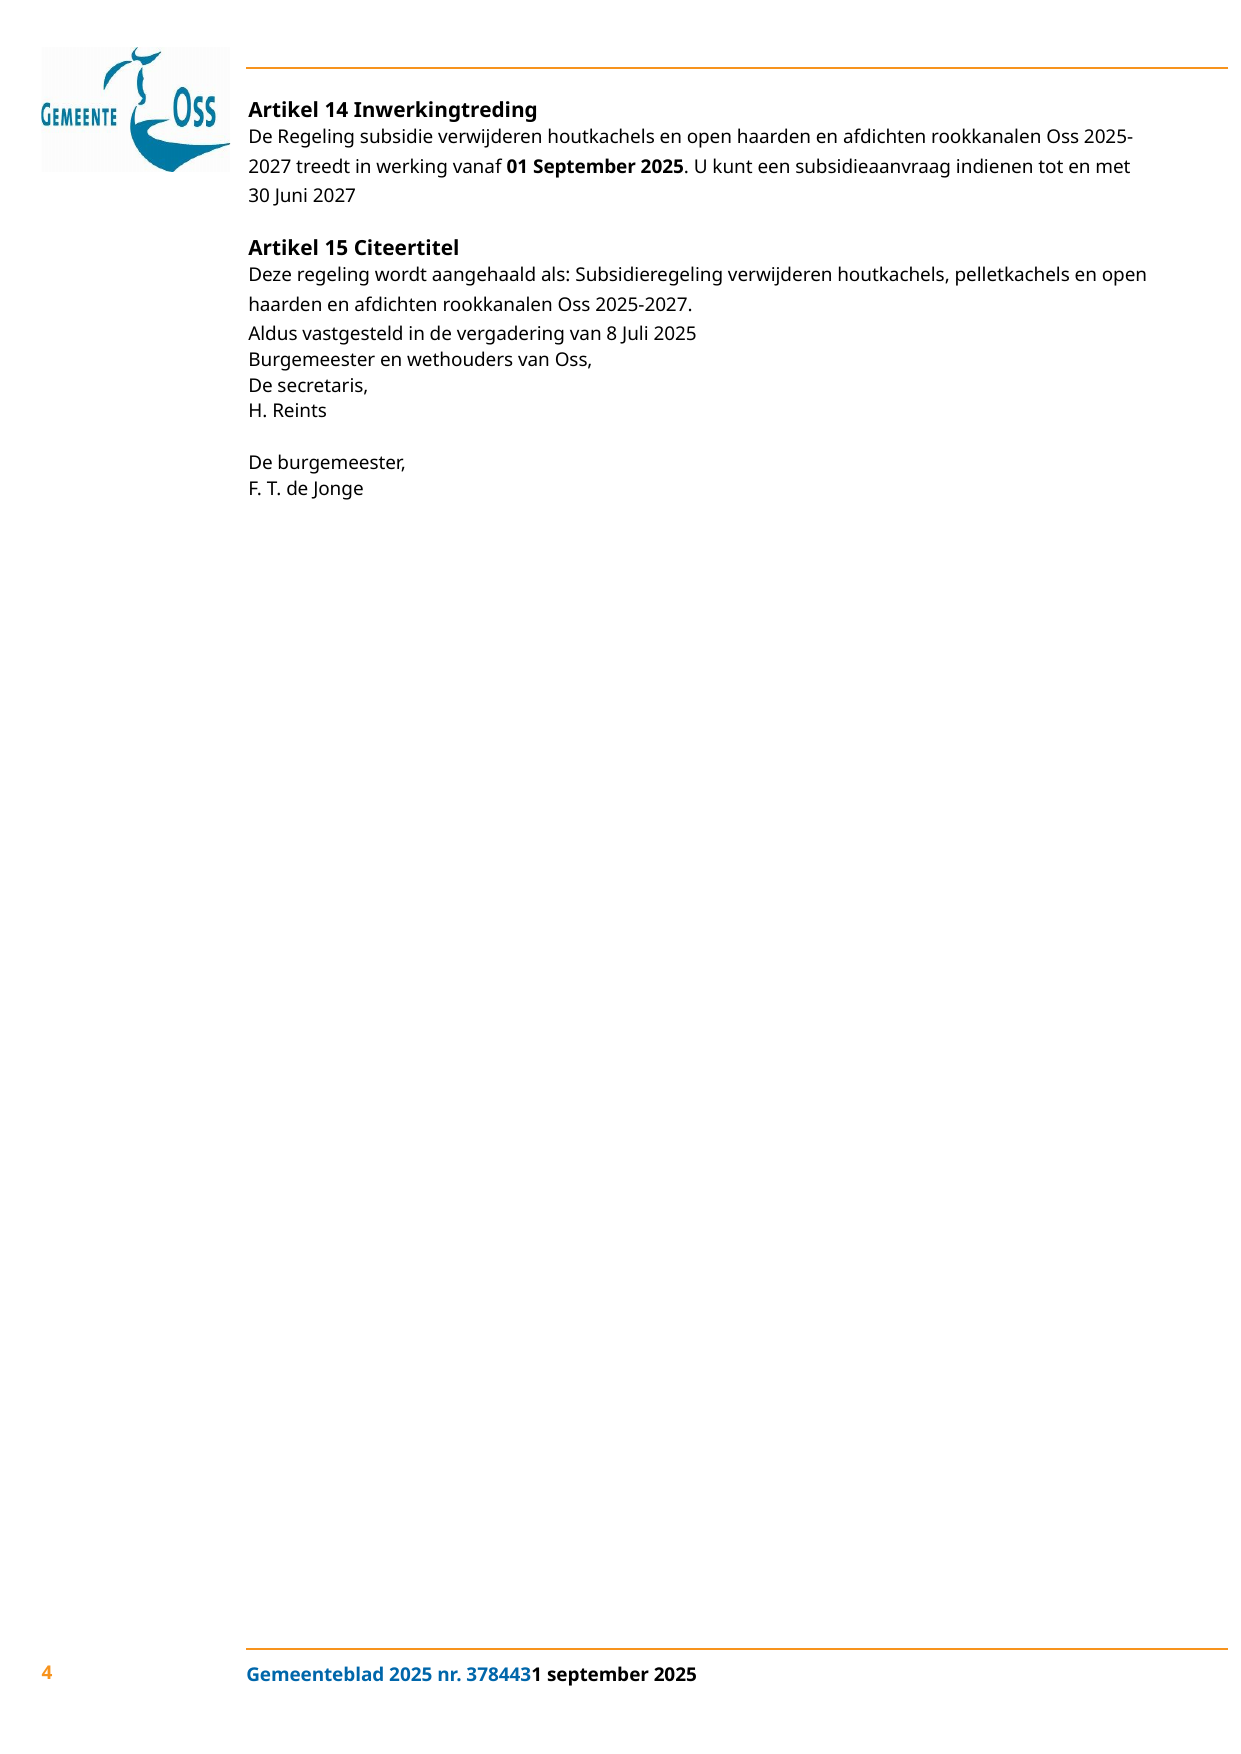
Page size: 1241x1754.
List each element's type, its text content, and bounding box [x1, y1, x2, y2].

text Aldus vastgesteld in de vergadering van 8 Juli 2025 [248, 320, 1152, 346]
text De Regeling subsidie verwijderen houtkachels en open haarden en afdichten rookkanalen Oss 2025-2027 treedt in werking vanaf 01 September 2025. U kunt een subsidieaanvraag indienen tot en met 30 Juni 2027 [248, 123, 1152, 208]
text Artikel 14 Inwerkingtreding [248, 95, 1152, 123]
text F. T. de Jonge [248, 475, 1152, 501]
picture [41, 47, 231, 172]
text Deze regeling wordt aangehaald als: Subsidieregeling verwijderen houtkachels, pelletkachels en open haarden en afdichten rookkanalen Oss 2025-2027. [248, 261, 1152, 317]
text H. Reints [248, 398, 1152, 423]
text Burgemeester en wethouders van Oss, [248, 346, 1152, 372]
text Artikel 15 Citeertitel [248, 233, 1152, 261]
text De burgemeester, [248, 449, 1152, 475]
text De secretaris, [248, 372, 1152, 398]
